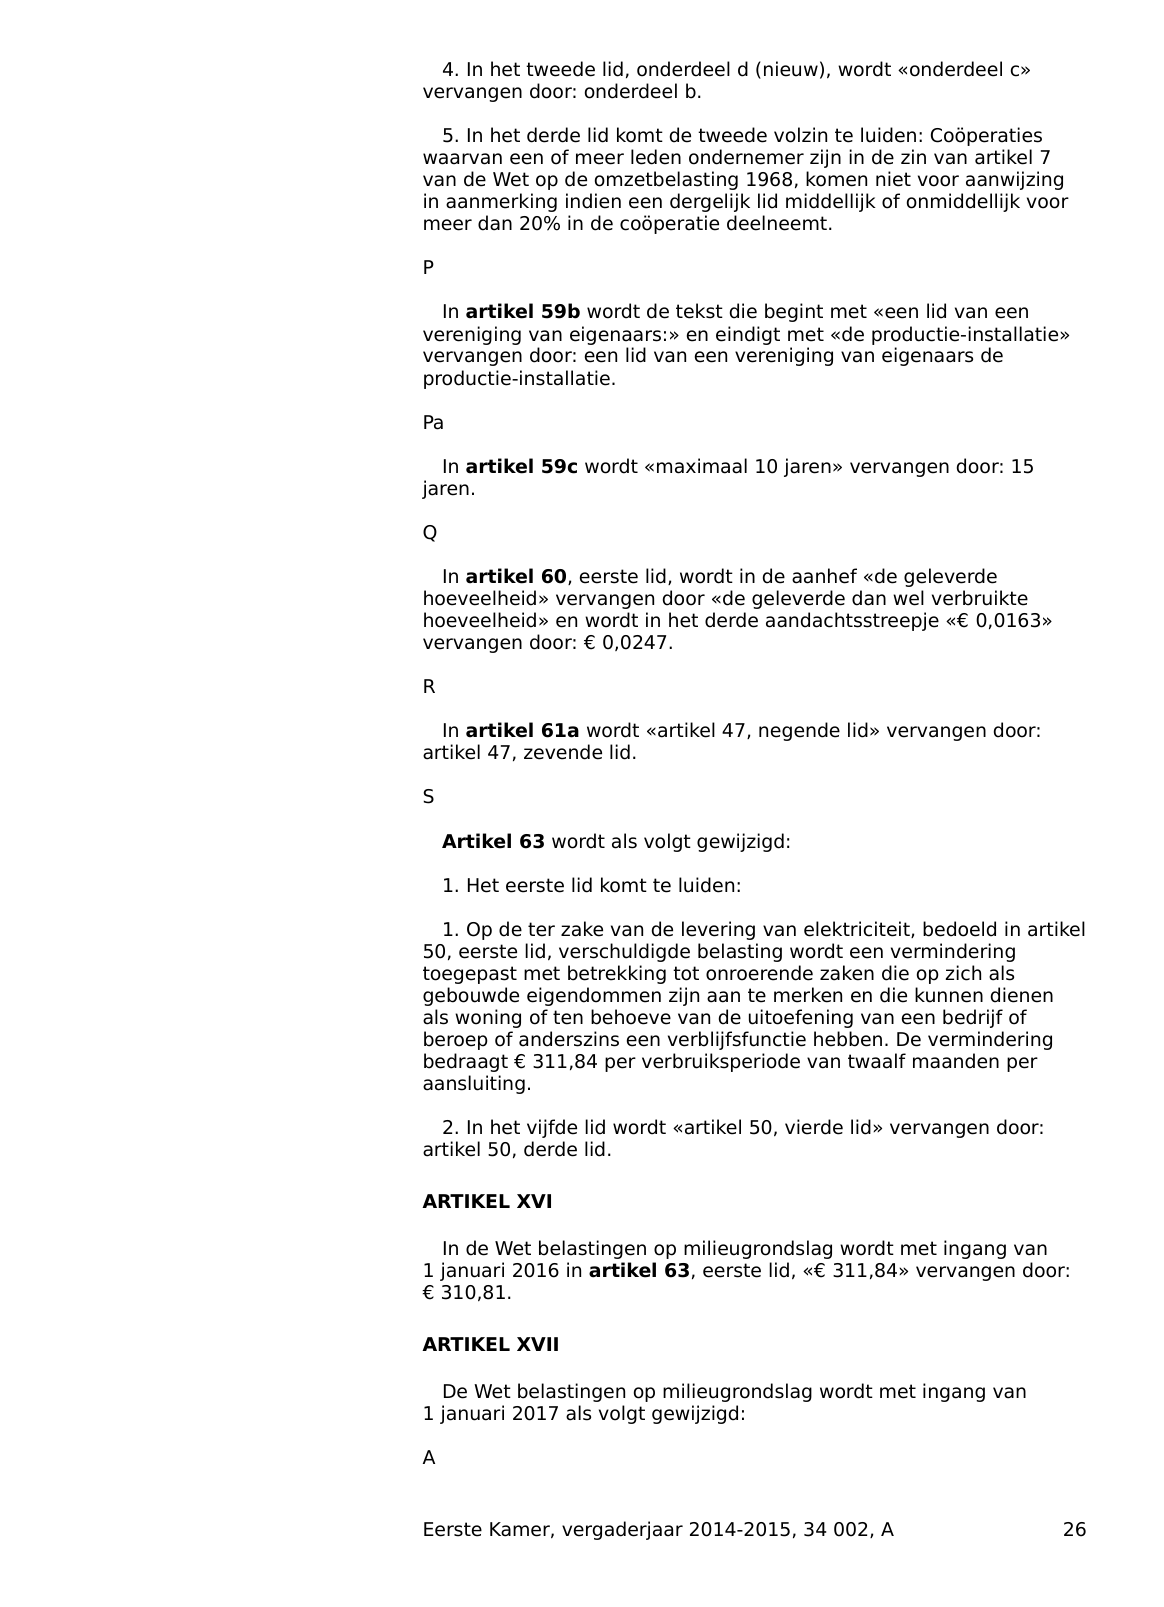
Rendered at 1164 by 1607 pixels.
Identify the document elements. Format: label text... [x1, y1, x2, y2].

text In artikel 61a wordt «artikel 47, negende lid» vervangen door: artikel 47, zevende lid. [422, 720, 1087, 764]
text Pa [422, 412, 1087, 433]
text In artikel 59b wordt de tekst die begint met «een lid van een vereniging van eigenaars:» en eindigt met «de productie-installatie» vervangen door: een lid van een vereniging van eigenaars de productie-installatie. [422, 301, 1087, 389]
text In artikel 59c wordt «maximaal 10 jaren» vervangen door: 15 jaren. [422, 456, 1087, 500]
text De Wet belastingen op milieugrondslag wordt met ingang van 1 januari 2017 als volgt gewijzigd: [422, 1381, 1087, 1425]
text S [422, 786, 1087, 808]
subtitle ARTIKEL XVII [422, 1334, 1087, 1356]
text 1. Op de ter zake van de levering van elektriciteit, bedoeld in artikel 50, eerste lid, verschuldigde belasting wordt een vermindering toegepast met betrekking tot onroerende zaken die op zich als gebouwde eigendommen zijn aan te merken en die kunnen dienen als woning of ten behoeve van de uitoefening van een bedrijf of beroep of anderszins een verblijfsfunctie hebben. De vermindering bedraagt € 311,84 per verbruiksperiode van twaalf maanden per aansluiting. [422, 919, 1087, 1095]
text 5. In het derde lid komt de tweede volzin te luiden: Coöperaties waarvan een of meer leden ondernemer zijn in de zin van artikel 7 van de Wet op de omzetbelasting 1968, komen niet voor aanwijzing in aanmerking indien een dergelijk lid middellijk of onmiddellijk voor meer dan 20% in de coöperatie deelneemt. [422, 125, 1087, 235]
text In artikel 60, eerste lid, wordt in de aanhef «de geleverde hoeveelheid» vervangen door «de geleverde dan wel verbruikte hoeveelheid» en wordt in het derde aandachtsstreepje «€ 0,0163» vervangen door: € 0,0247. [422, 566, 1087, 654]
text P [422, 257, 1087, 279]
text 4. In het tweede lid, onderdeel d (nieuw), wordt «onderdeel c» vervangen door: onderdeel b. [422, 59, 1087, 103]
text A [422, 1447, 1087, 1469]
text In de Wet belastingen op milieugrondslag wordt met ingang van 1 januari 2016 in artikel 63, eerste lid, «€ 311,84» vervangen door: € 310,81. [422, 1238, 1087, 1304]
text 1. Het eerste lid komt te luiden: [422, 875, 1087, 897]
text 2. In het vijfde lid wordt «artikel 50, vierde lid» vervangen door: artikel 50, derde lid. [422, 1117, 1087, 1161]
text Q [422, 522, 1087, 544]
subtitle ARTIKEL XVI [422, 1191, 1087, 1213]
text R [422, 676, 1087, 698]
text Artikel 63 wordt als volgt gewijzigd: [422, 831, 1087, 853]
